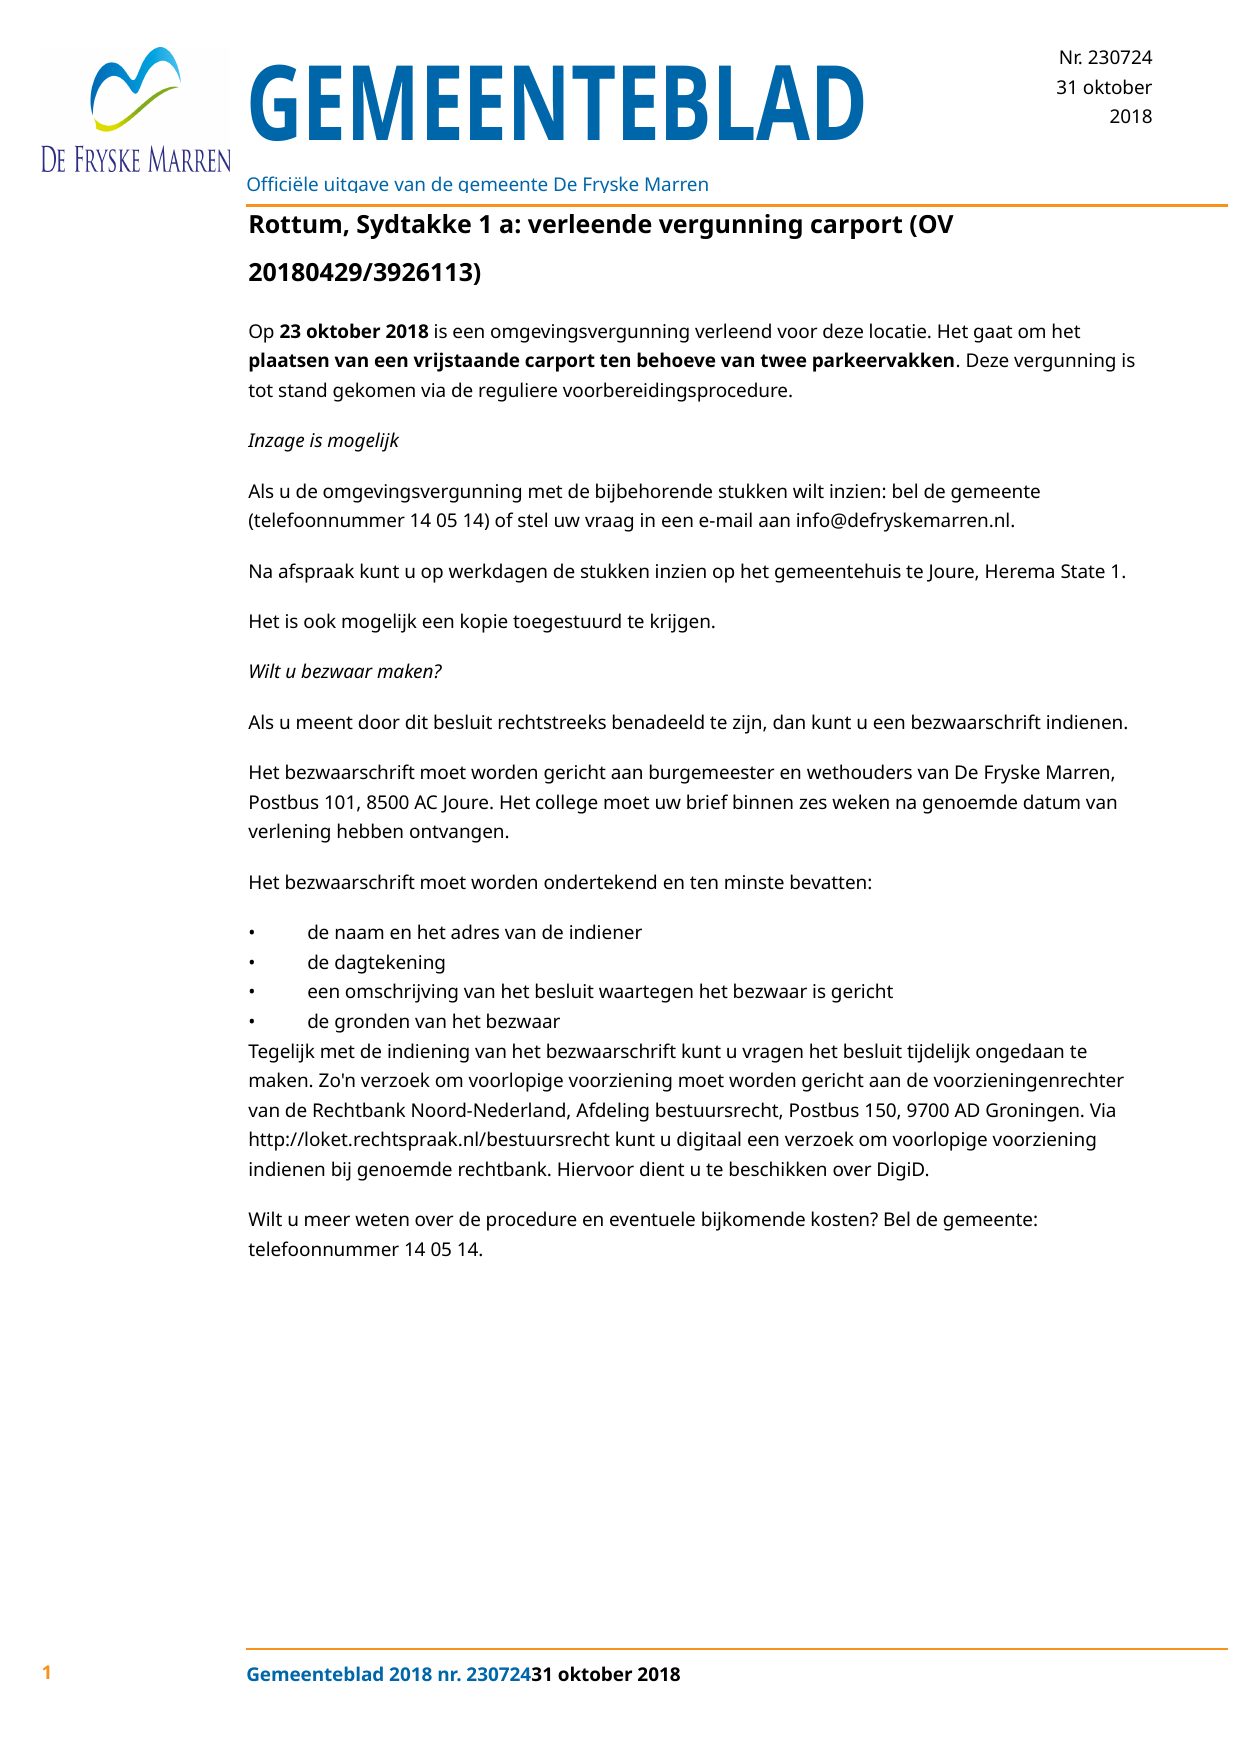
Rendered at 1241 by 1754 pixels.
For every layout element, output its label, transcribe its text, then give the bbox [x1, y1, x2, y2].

text Wilt u bezwaar maken? [248, 659, 1152, 684]
picture [41, 47, 231, 172]
text Rottum, Sydtakke 1 a: verleende vergunning carport (OV 20180429/3926113) [248, 207, 1152, 288]
text Het bezwaarschrift moet worden ondertekend en ten minste bevatten: [248, 869, 1152, 895]
list de dagtekening [248, 949, 1152, 975]
text Na afspraak kunt u op werkdagen de stukken inzien op het gemeentehuis te Joure, Herema State 1. [248, 558, 1152, 584]
text Wilt u meer weten over de procedure en eventuele bijkomende kosten? Bel de gemeente: telefoonnummer 14 05 14. [248, 1207, 1152, 1262]
list de gronden van het bezwaar [248, 1008, 1152, 1034]
text Op 23 oktober 2018 is een omgevingsvergunning verleend voor deze locatie. Het gaat om het plaatsen van een vrijstaande carport ten behoeve van twee parkeervakken. Deze vergunning is tot stand gekomen via de reguliere voorbereidingsprocedure. [248, 318, 1152, 403]
text Als u de omgevingsvergunning met de bijbehorende stukken wilt inzien: bel de gemeente (telefoonnummer 14 05 14) of stel uw vraag in een e-mail aan info@defryskemarren.nl. [248, 478, 1152, 533]
text Het is ook mogelijk een kopie toegestuurd te krijgen. [248, 608, 1152, 634]
text Tegelijk met de indiening van het bezwaarschrift kunt u vragen het besluit tijdelijk ongedaan te maken. Zo'n verzoek om voorlopige voorziening moet worden gericht aan de voorzieningenrechter van de Rechtbank Noord-Nederland, Afdeling bestuursrecht, Postbus 150, 9700 AD Groningen. Via http://loket.rechtspraak.nl/bestuursrecht kunt u digitaal een verzoek om voorlopige voorziening indienen bij genoemde rechtbank. Hiervoor dient u te beschikken over DigiD. [248, 1038, 1152, 1182]
list de naam en het adres van de indiener [248, 919, 1152, 945]
list een omschrijving van het besluit waartegen het bezwaar is gericht [248, 979, 1152, 1004]
text Het bezwaarschrift moet worden gericht aan burgemeester en wethouders van De Fryske Marren, Postbus 101, 8500 AC Joure. Het college moet uw brief binnen zes weken na genoemde datum van verlening hebben ontvangen. [248, 759, 1152, 844]
text Inzage is mogelijk [248, 427, 1152, 453]
text Als u meent door dit besluit rechtstreeks benadeeld te zijn, dan kunt u een bezwaarschrift indienen. [248, 709, 1152, 735]
